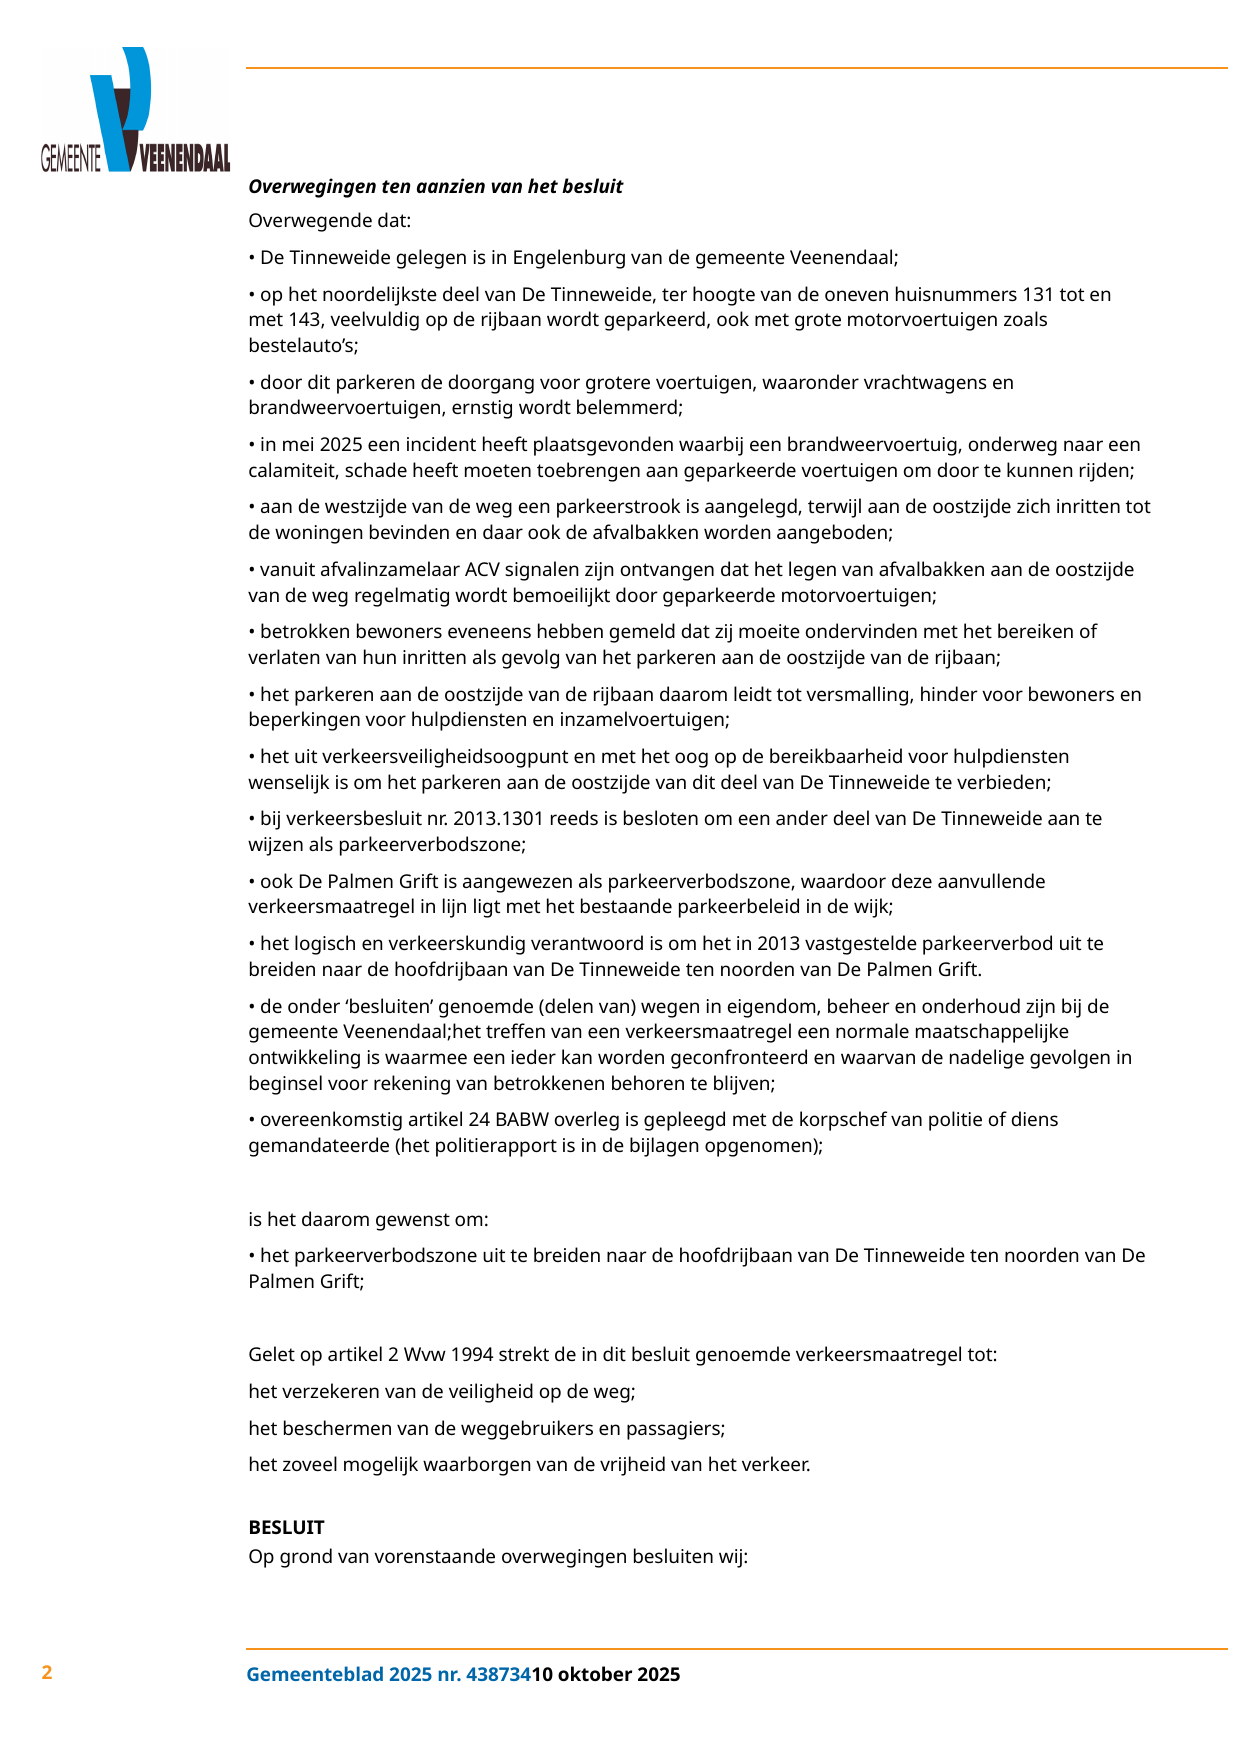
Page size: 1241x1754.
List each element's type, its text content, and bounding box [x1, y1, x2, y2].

text • het uit verkeersveiligheidsoogpunt en met het oog op de bereikbaarheid voor hulpdiensten wenselijk is om het parkeren aan de oostzijde van dit deel van De Tinneweide te verbieden; [248, 743, 1152, 795]
picture [41, 47, 130, 172]
text • De Tinneweide gelegen is in Engelenburg van de gemeente Veenendaal; [248, 244, 1152, 270]
text • door dit parkeren de doorgang voor grotere voertuigen, waaronder vrachtwagens en brandweervoertuigen, ernstig wordt belemmerd; [248, 369, 1152, 420]
text • overeenkomstig artikel 24 BABW overleg is gepleegd met de korpschef van politie of diens gemandateerde (het politierapport is in de bijlagen opgenomen); [248, 1107, 1152, 1158]
text • de onder ‘besluiten’ genoemde (delen van) wegen in eigendom, beheer en onderhoud zijn bij de gemeente Veenendaal;het treffen van een verkeersmaatregel een normale maatschappelijke ontwikkeling is waarmee een ieder kan worden geconfronteerd en waarvan de nadelige gevolgen in beginsel voor rekening van betrokkenen behoren te blijven; [248, 993, 1152, 1096]
text • het parkeerverbodszone uit te breiden naar de hoofdrijbaan van De Tinneweide ten noorden van De Palmen Grift; [248, 1242, 1152, 1294]
text Overwegingen ten aanzien van het besluit [248, 173, 1152, 199]
text het verzekeren van de veiligheid op de weg; [248, 1378, 1152, 1404]
text • op het noordelijkste deel van De Tinneweide, ter hoogte van de oneven huisnummers 131 tot en met 143, veelvuldig op de rijbaan wordt geparkeerd, ook met grote motorvoertuigen zoals bestelauto’s; [248, 281, 1152, 358]
text • vanuit afvalinzamelaar ACV signalen zijn ontvangen dat het legen van afvalbakken aan de oostzijde van de weg regelmatig wordt bemoeilijkt door geparkeerde motorvoertuigen; [248, 556, 1152, 607]
text • het parkeren aan de oostzijde van de rijbaan daarom leidt tot versmalling, hinder voor bewoners en beperkingen voor hulpdiensten en inzamelvoertuigen; [248, 681, 1152, 732]
text • in mei 2025 een incident heeft plaatsgevonden waarbij een brandweervoertuig, onderweg naar een calamiteit, schade heeft moeten toebrengen aan geparkeerde voertuigen om door te kunnen rijden; [248, 431, 1152, 483]
text het beschermen van de weggebruikers en passagiers; [248, 1415, 1152, 1441]
text • betrokken bewoners eveneens hebben gemeld dat zij moeite ondervinden met het bereiken of verlaten van hun inritten als gevolg van het parkeren aan de oostzijde van de rijbaan; [248, 618, 1152, 670]
text • het logisch en verkeerskundig verantwoord is om het in 2013 vastgestelde parkeerverbod uit te breiden naar de hoofdrijbaan van De Tinneweide ten noorden van De Palmen Grift. [248, 930, 1152, 982]
text • bij verkeersbesluit nr. 2013.1301 reeds is besloten om een ander deel van De Tinneweide aan te wijzen als parkeerverbodszone; [248, 806, 1152, 857]
text Op grond van vorenstaande overwegingen besluiten wij: [248, 1544, 1152, 1569]
text BESLUIT [248, 1514, 1152, 1540]
text • ook De Palmen Grift is aangewezen als parkeerverbodszone, waardoor deze aanvullende verkeersmaatregel in lijn ligt met het bestaande parkeerbeleid in de wijk; [248, 868, 1152, 919]
text het zoveel mogelijk waarborgen van de vrijheid van het verkeer. [248, 1451, 1152, 1477]
text is het daarom gewenst om: [248, 1206, 1152, 1231]
text Overwegende dat: [248, 207, 1152, 233]
text • aan de westzijde van de weg een parkeerstrook is aangelegd, terwijl aan de oostzijde zich inritten tot de woningen bevinden en daar ook de afvalbakken worden aangeboden; [248, 494, 1152, 545]
text Gelet op artikel 2 Wvw 1994 strekt de in dit besluit genoemde verkeersmaatregel tot: [248, 1341, 1152, 1367]
picture [123, 47, 231, 172]
